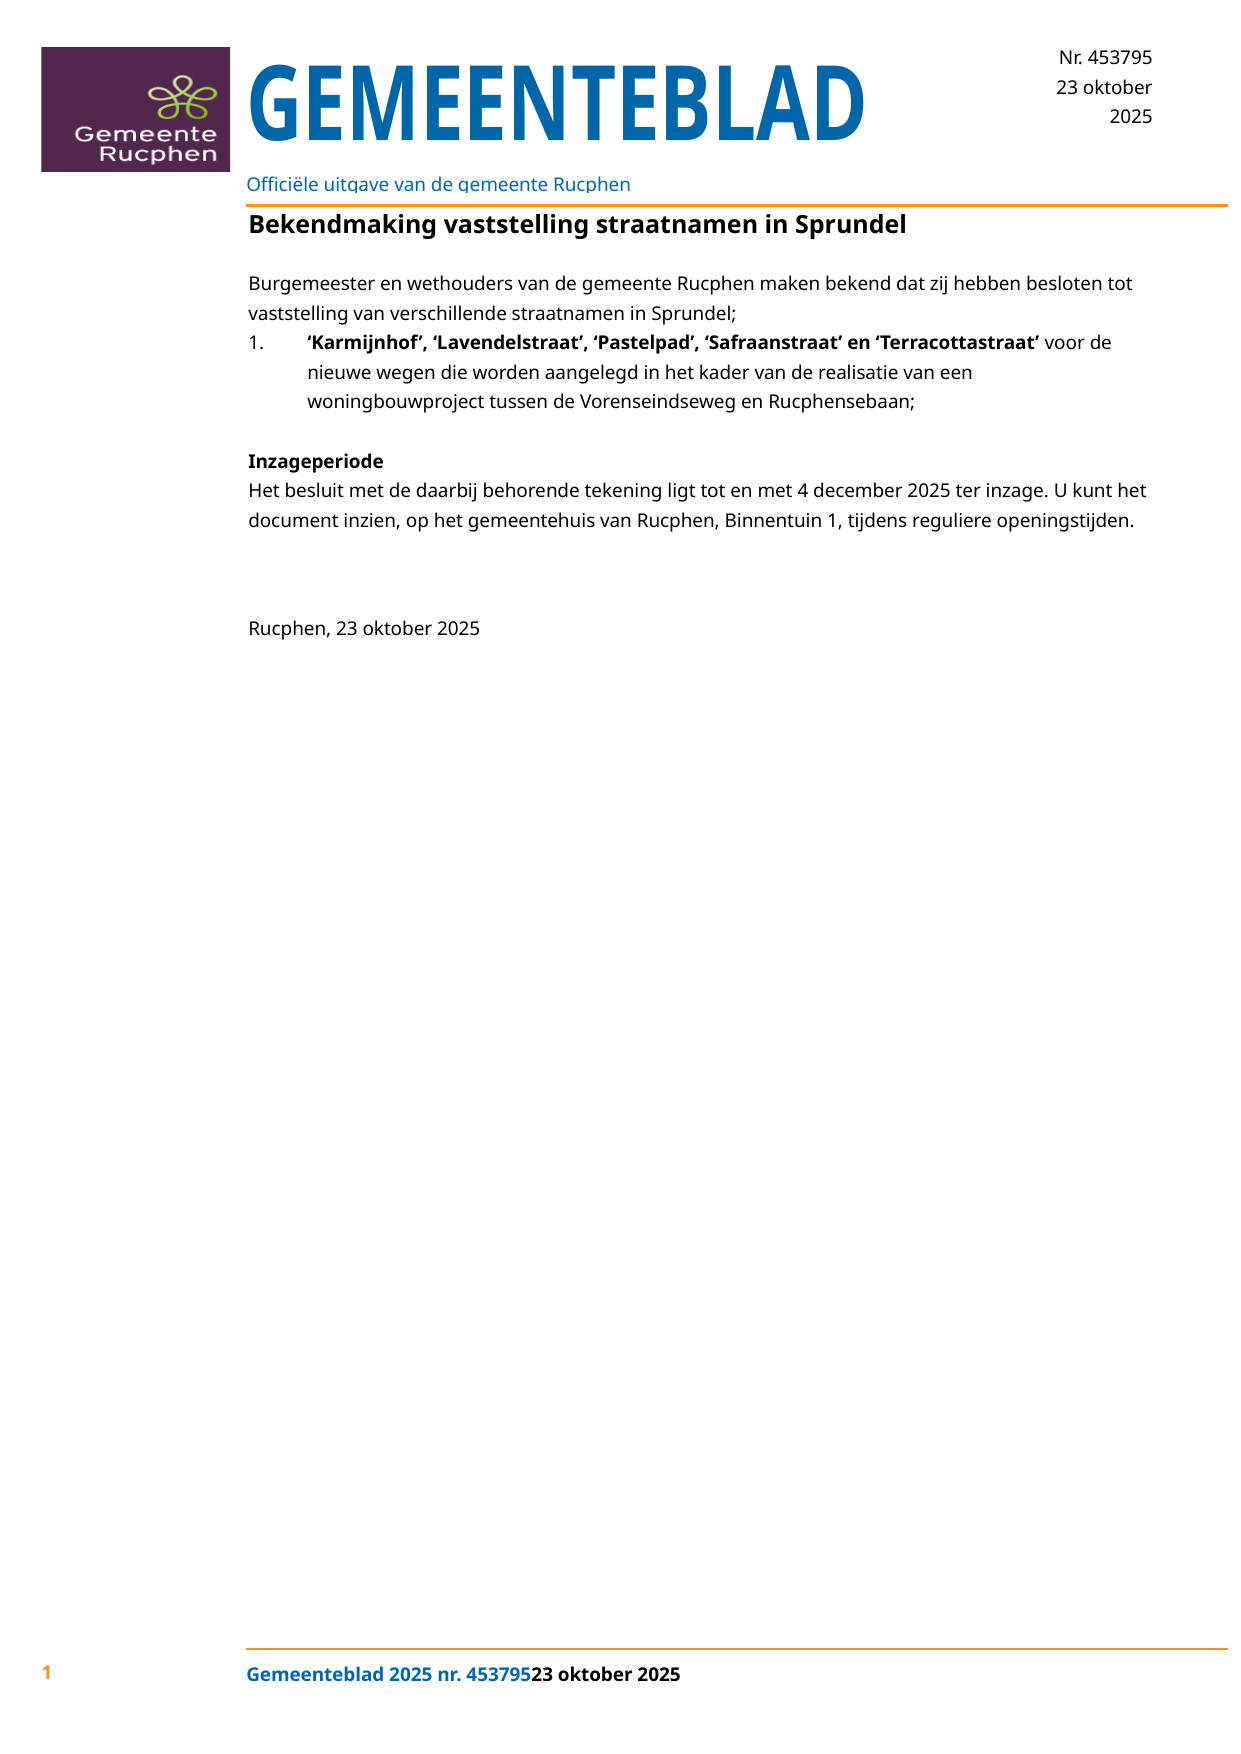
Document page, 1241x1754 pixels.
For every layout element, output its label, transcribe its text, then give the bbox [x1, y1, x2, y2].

text Inzageperiode [248, 448, 1152, 473]
text Bekendmaking vaststelling straatnamen in Sprundel [248, 207, 1152, 241]
text Rucphen, 23 oktober 2025 [248, 615, 1152, 641]
text Burgemeester en wethouders van de gemeente Rucphen maken bekend dat zij hebben besloten tot vaststelling van verschillende straatnamen in Sprundel; [248, 270, 1152, 326]
list ‘Karmijnhof’, ‘Lavendelstraat’, ‘Pastelpad’, ‘Safraanstraat’ en ‘Terracottastraat’ voor de nieuwe wegen die worden aangelegd in het kader van de realisatie van een woningbouwproject tussen de Vorenseindseweg en Rucphensebaan; [248, 329, 1152, 414]
picture [41, 47, 231, 172]
text Het besluit met de daarbij behorende tekening ligt tot en met 4 december 2025 ter inzage. U kunt het document inzien, op het gemeentehuis van Rucphen, Binnentuin 1, tijdens reguliere openingstijden. [248, 477, 1152, 533]
